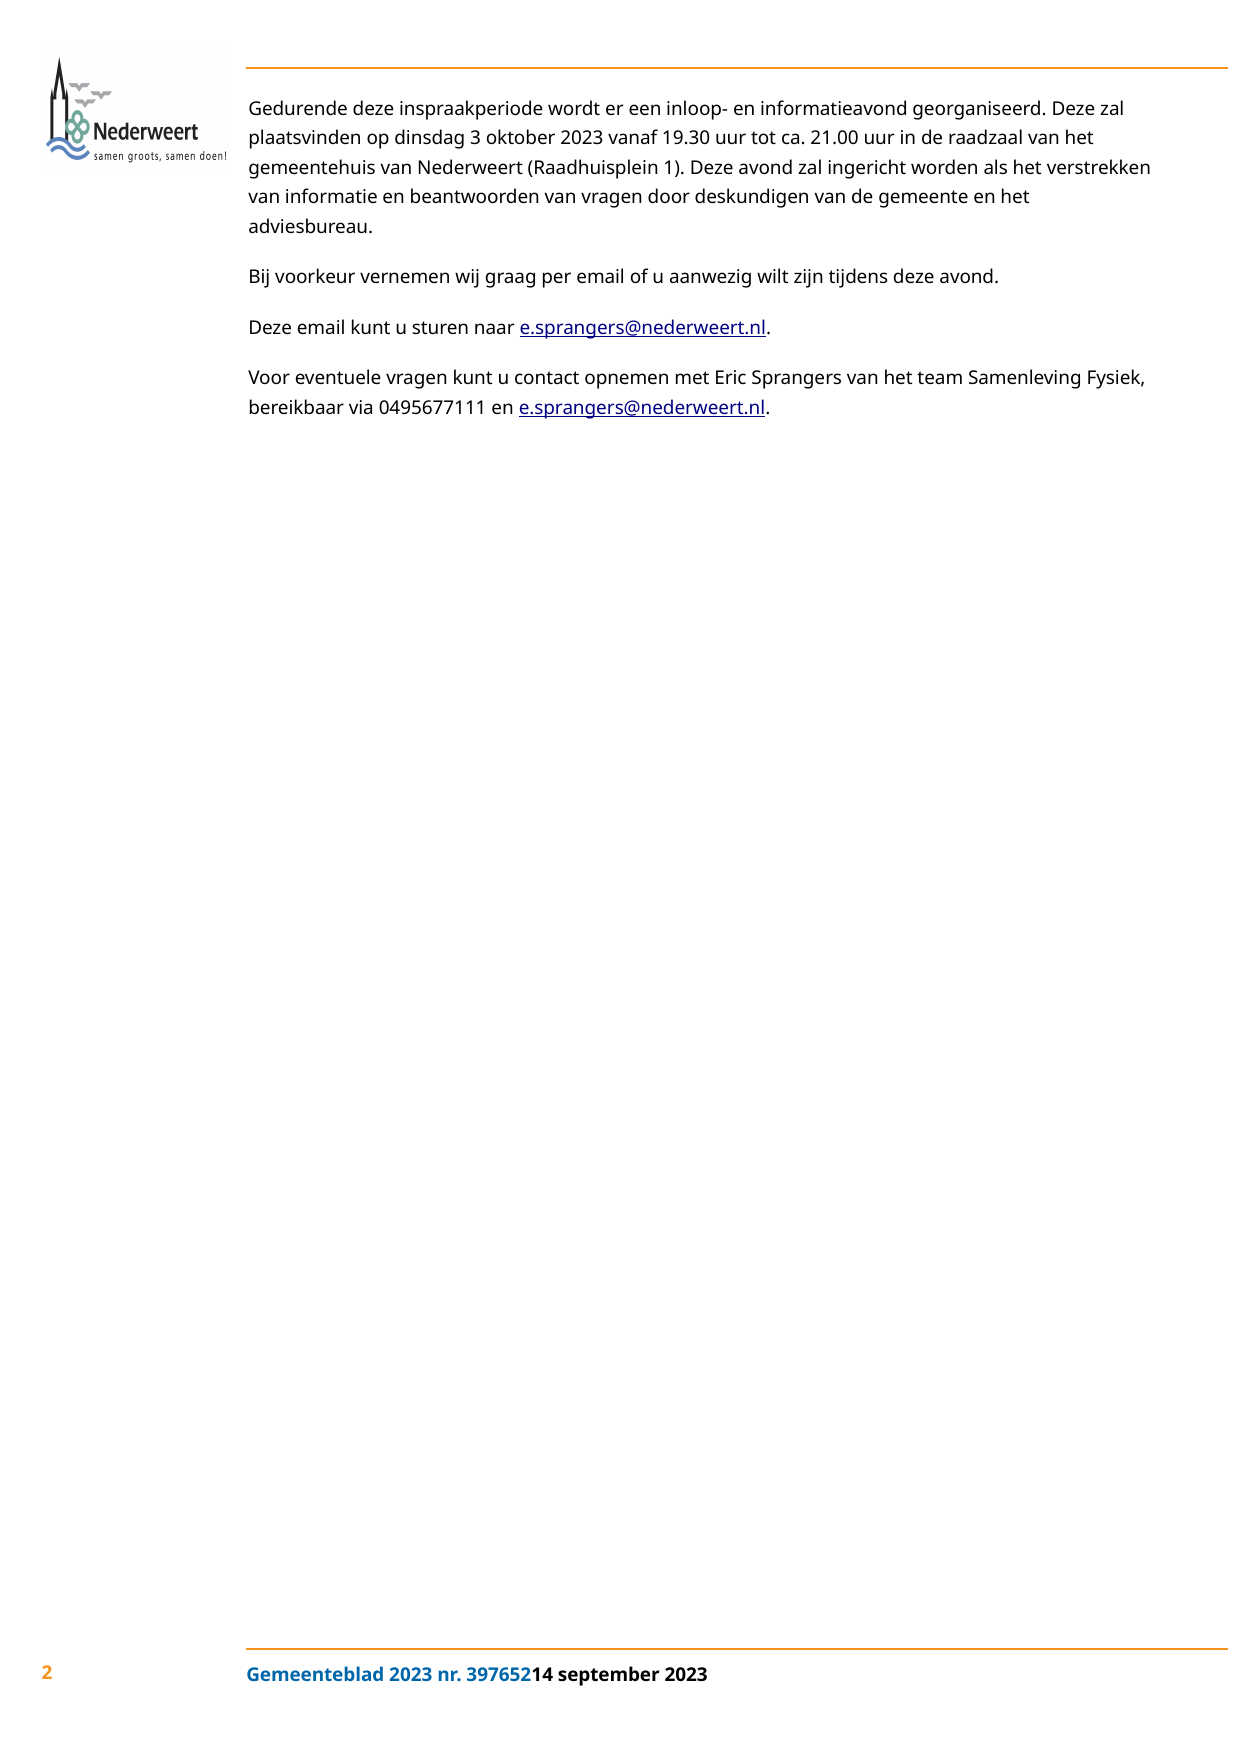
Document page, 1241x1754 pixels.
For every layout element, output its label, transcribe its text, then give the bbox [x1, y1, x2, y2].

text Bij voorkeur vernemen wij graag per email of u aanwezig wilt zijn tijdens deze avond. [248, 263, 1152, 289]
picture [41, 47, 231, 172]
text Gedurende deze inspraakperiode wordt er een inloop- en informatieavond georganiseerd. Deze zal plaatsvinden op dinsdag 3 oktober 2023 vanaf 19.30 uur tot ca. 21.00 uur in de raadzaal van het gemeentehuis van Nederweert (Raadhuisplein 1). Deze avond zal ingericht worden als het verstrekken van informatie en beantwoorden van vragen door deskundigen van de gemeente en het adviesbureau. [248, 95, 1152, 239]
text Deze email kunt u sturen naar e.sprangers@nederweert.nl. [248, 314, 1152, 340]
text Voor eventuele vragen kunt u contact opnemen met Eric Sprangers van het team Samenleving Fysiek, bereikbaar via 0495677111 en e.sprangers@nederweert.nl. [248, 364, 1152, 420]
